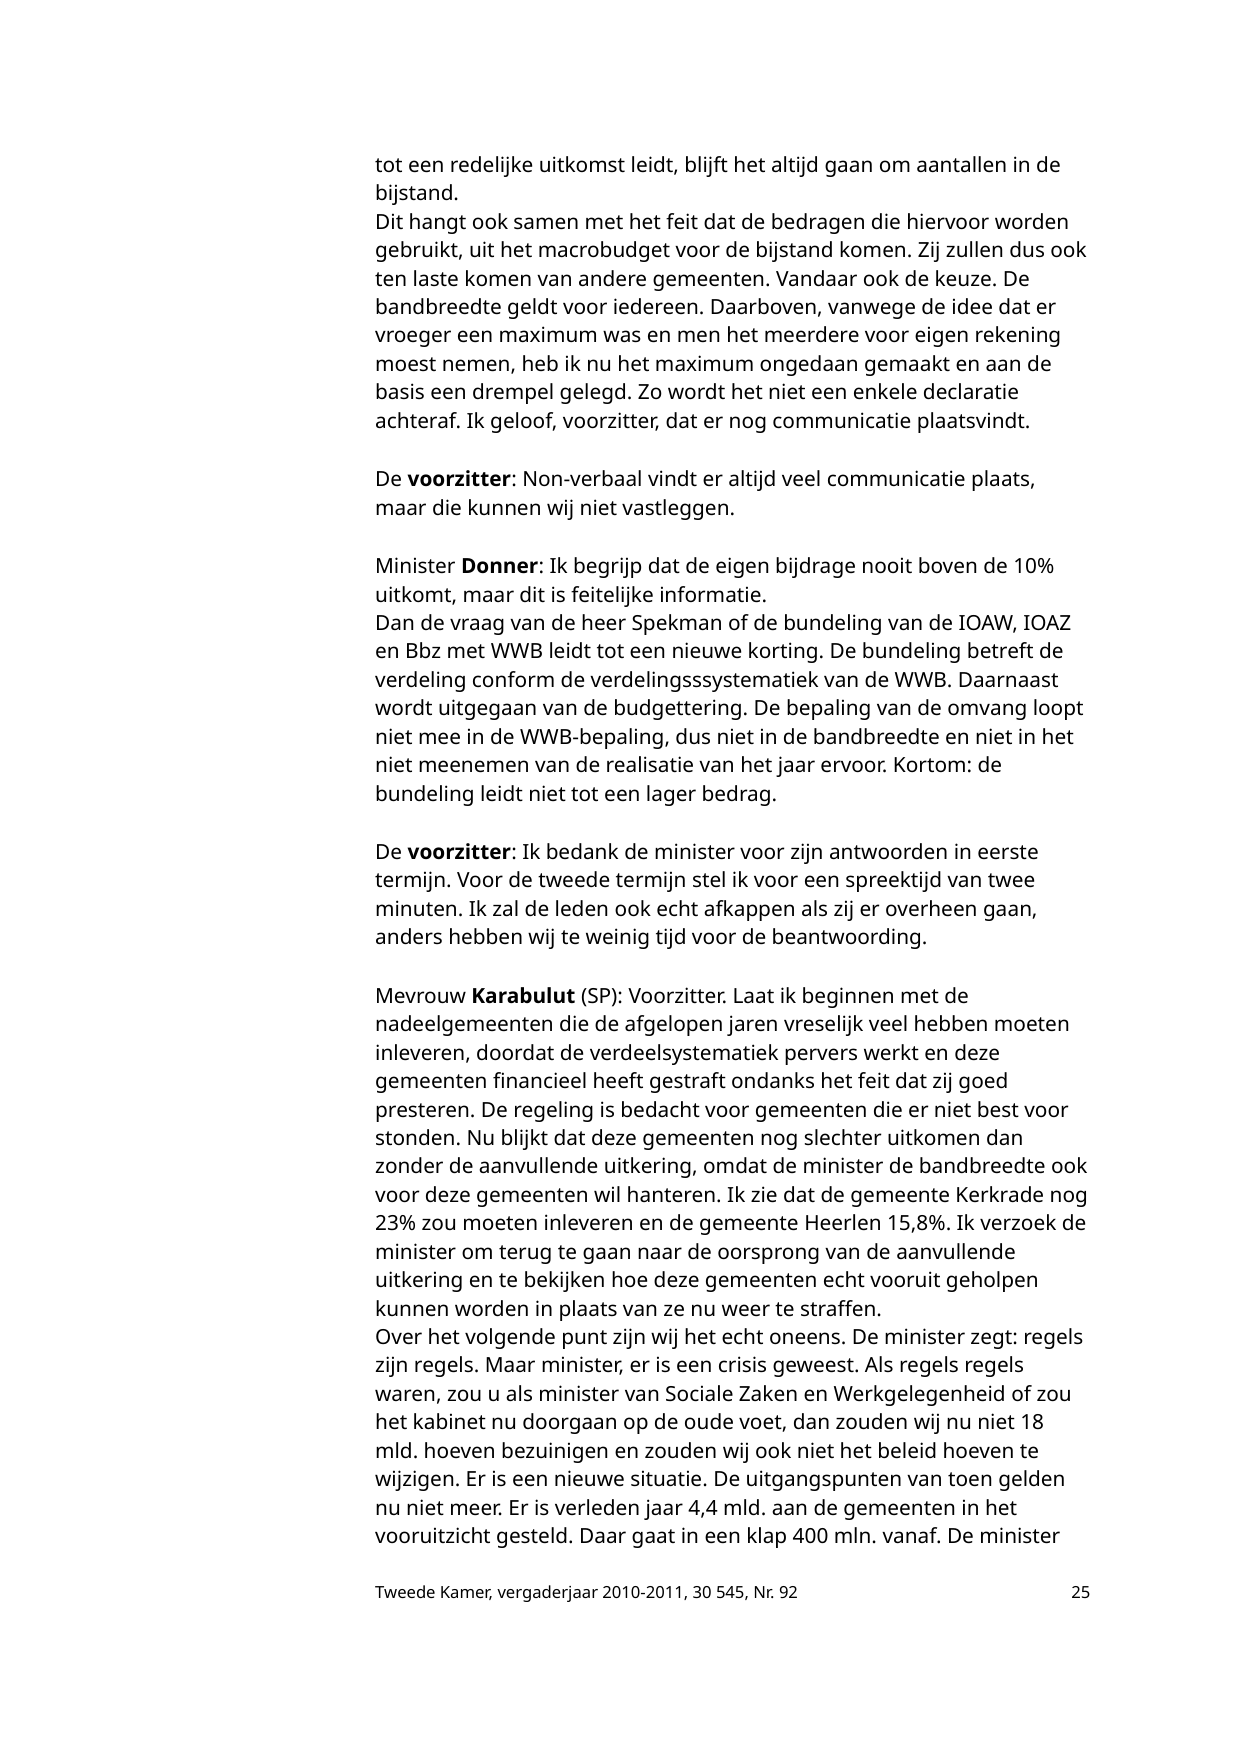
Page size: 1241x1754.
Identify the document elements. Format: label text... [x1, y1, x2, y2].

text Minister Donner: Ik begrijp dat de eigen bijdrage nooit boven de 10% uitkomt, maar dit is feitelijke informatie. [375, 551, 1090, 608]
text De voorzitter: Ik bedank de minister voor zijn antwoorden in eerste termijn. Voor de tweede termijn stel ik voor een spreektijd van twee minuten. Ik zal de leden ook echt afkappen als zij er overheen gaan, anders hebben wij te weinig tijd voor de beantwoording. [375, 837, 1090, 951]
text Over het volgende punt zijn wij het echt oneens. De minister zegt: regels zijn regels. Maar minister, er is een crisis geweest. Als regels regels waren, zou u als minister van Sociale Zaken en Werkgelegenheid of zou het kabinet nu doorgaan op de oude voet, dan zouden wij nu niet 18 mld. hoeven bezuinigen en zouden wij ook niet het beleid hoeven te wijzigen. Er is een nieuwe situatie. De uitgangspunten van toen gelden nu niet meer. Er is verleden jaar 4,4 mld. aan de gemeenten in het vooruitzicht gesteld. Daar gaat in een klap 400 mln. vanaf. De minister [375, 1322, 1090, 1550]
text Dan de vraag van de heer Spekman of de bundeling van de IOAW, IOAZ en Bbz met WWB leidt tot een nieuwe korting. De bundeling betreft de verdeling conform de verdelingsssystematiek van de WWB. Daarnaast wordt uitgegaan van de budgettering. De bepaling van de omvang loopt niet mee in de WWB-bepaling, dus niet in de bandbreedte en niet in het niet meenemen van de realisatie van het jaar ervoor. Kortom: de bundeling leidt niet tot een lager bedrag. [375, 608, 1090, 807]
text Mevrouw Karabulut (SP): Voorzitter. Laat ik beginnen met de nadeelgemeenten die de afgelopen jaren vreselijk veel hebben moeten inleveren, doordat de verdeelsystematiek pervers werkt en deze gemeenten financieel heeft gestraft ondanks het feit dat zij goed presteren. De regeling is bedacht voor gemeenten die er niet best voor stonden. Nu blijkt dat deze gemeenten nog slechter uitkomen dan zonder de aanvullende uitkering, omdat de minister de bandbreedte ook voor deze gemeenten wil hanteren. Ik zie dat de gemeente Kerkrade nog 23% zou moeten inleveren en de gemeente Heerlen 15,8%. Ik verzoek de minister om terug te gaan naar de oorsprong van de aanvullende uitkering en te bekijken hoe deze gemeenten echt vooruit geholpen kunnen worden in plaats van ze nu weer te straffen. [375, 981, 1090, 1322]
text tot een redelijke uitkomst leidt, blijft het altijd gaan om aantallen in de bijstand. [375, 150, 1090, 207]
text De voorzitter: Non-verbaal vindt er altijd veel communicatie plaats, maar die kunnen wij niet vastleggen. [375, 464, 1090, 521]
text Dit hangt ook samen met het feit dat de bedragen die hiervoor worden gebruikt, uit het macrobudget voor de bijstand komen. Zij zullen dus ook ten laste komen van andere gemeenten. Vandaar ook de keuze. De bandbreedte geldt voor iedereen. Daarboven, vanwege de idee dat er vroeger een maximum was en men het meerdere voor eigen rekening moest nemen, heb ik nu het maximum ongedaan gemaakt en aan de basis een drempel gelegd. Zo wordt het niet een enkele declaratie achteraf. Ik geloof, voorzitter, dat er nog communicatie plaatsvindt. [375, 207, 1090, 434]
